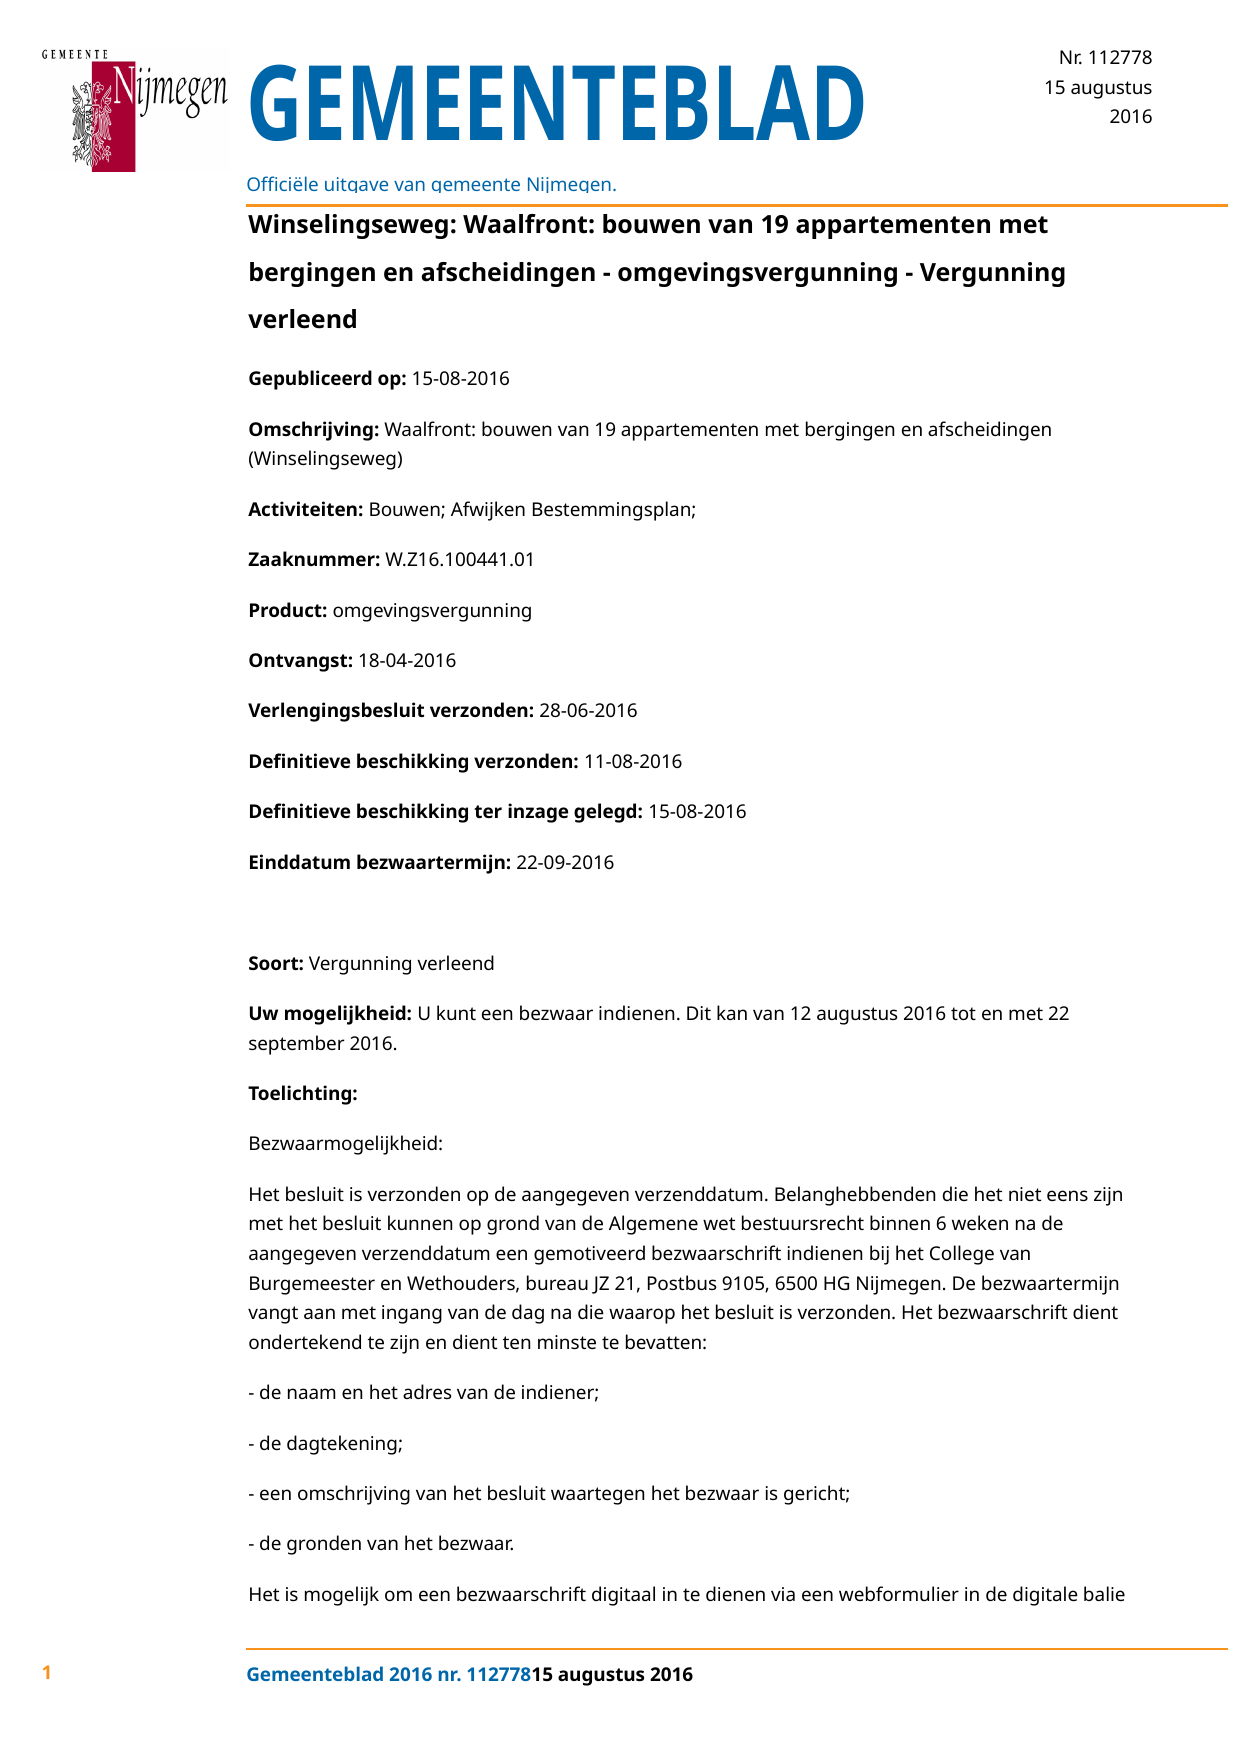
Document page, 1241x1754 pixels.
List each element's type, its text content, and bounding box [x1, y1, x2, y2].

text - de naam en het adres van de indiener; [248, 1379, 1152, 1405]
text Soort: Vergunning verleend [248, 950, 1152, 975]
text Bezwaarmogelijkheid: [248, 1131, 1152, 1156]
text Einddatum bezwaartermijn: 22-09-2016 [248, 849, 1152, 874]
text Omschrijving: Waalfront: bouwen van 19 appartementen met bergingen en afscheidingen (Winselingseweg) [248, 416, 1152, 471]
text Toelichting: [248, 1080, 1152, 1106]
text - de dagtekening; [248, 1430, 1152, 1455]
text Gepubliceerd op: 15-08-2016 [248, 366, 1152, 391]
text - de gronden van het bezwaar. [248, 1531, 1152, 1556]
text Activiteiten: Bouwen; Afwijken Bestemmingsplan; [248, 496, 1152, 522]
text Het besluit is verzonden op de aangegeven verzenddatum. Belanghebbenden die het niet eens zijn met het besluit kunnen op grond van de Algemene wet bestuursrecht binnen 6 weken na de aangegeven verzenddatum een gemotiveerd bezwaarschrift indienen bij het College van Burgemeester en Wethouders, bureau JZ 21, Postbus 9105, 6500 HG Nijmegen. De bezwaartermijn vangt aan met ingang van de dag na die waarop het besluit is verzonden. Het bezwaarschrift dient ondertekend te zijn en dient ten minste te bevatten: [248, 1181, 1152, 1354]
text Zaaknummer: W.Z16.100441.01 [248, 546, 1152, 572]
text Winselingseweg: Waalfront: bouwen van 19 appartementen met bergingen en afscheidingen - omgevingsvergunning - Vergunning verleend [248, 207, 1152, 336]
text Definitieve beschikking ter inzage gelegd: 15-08-2016 [248, 798, 1152, 824]
text Het is mogelijk om een bezwaarschrift digitaal in te dienen via een webformulier in de digitale balie [248, 1581, 1152, 1607]
text Verlengingsbesluit verzonden: 28-06-2016 [248, 698, 1152, 723]
text Ontvangst: 18-04-2016 [248, 647, 1152, 673]
text - een omschrijving van het besluit waartegen het bezwaar is gericht; [248, 1480, 1152, 1506]
text Product: omgevingsvergunning [248, 597, 1152, 622]
text Definitieve beschikking verzonden: 11-08-2016 [248, 748, 1152, 774]
text Uw mogelijkheid: U kunt een bezwaar indienen. Dit kan van 12 augustus 2016 tot en met 22 september 2016. [248, 1000, 1152, 1055]
picture [41, 47, 231, 172]
